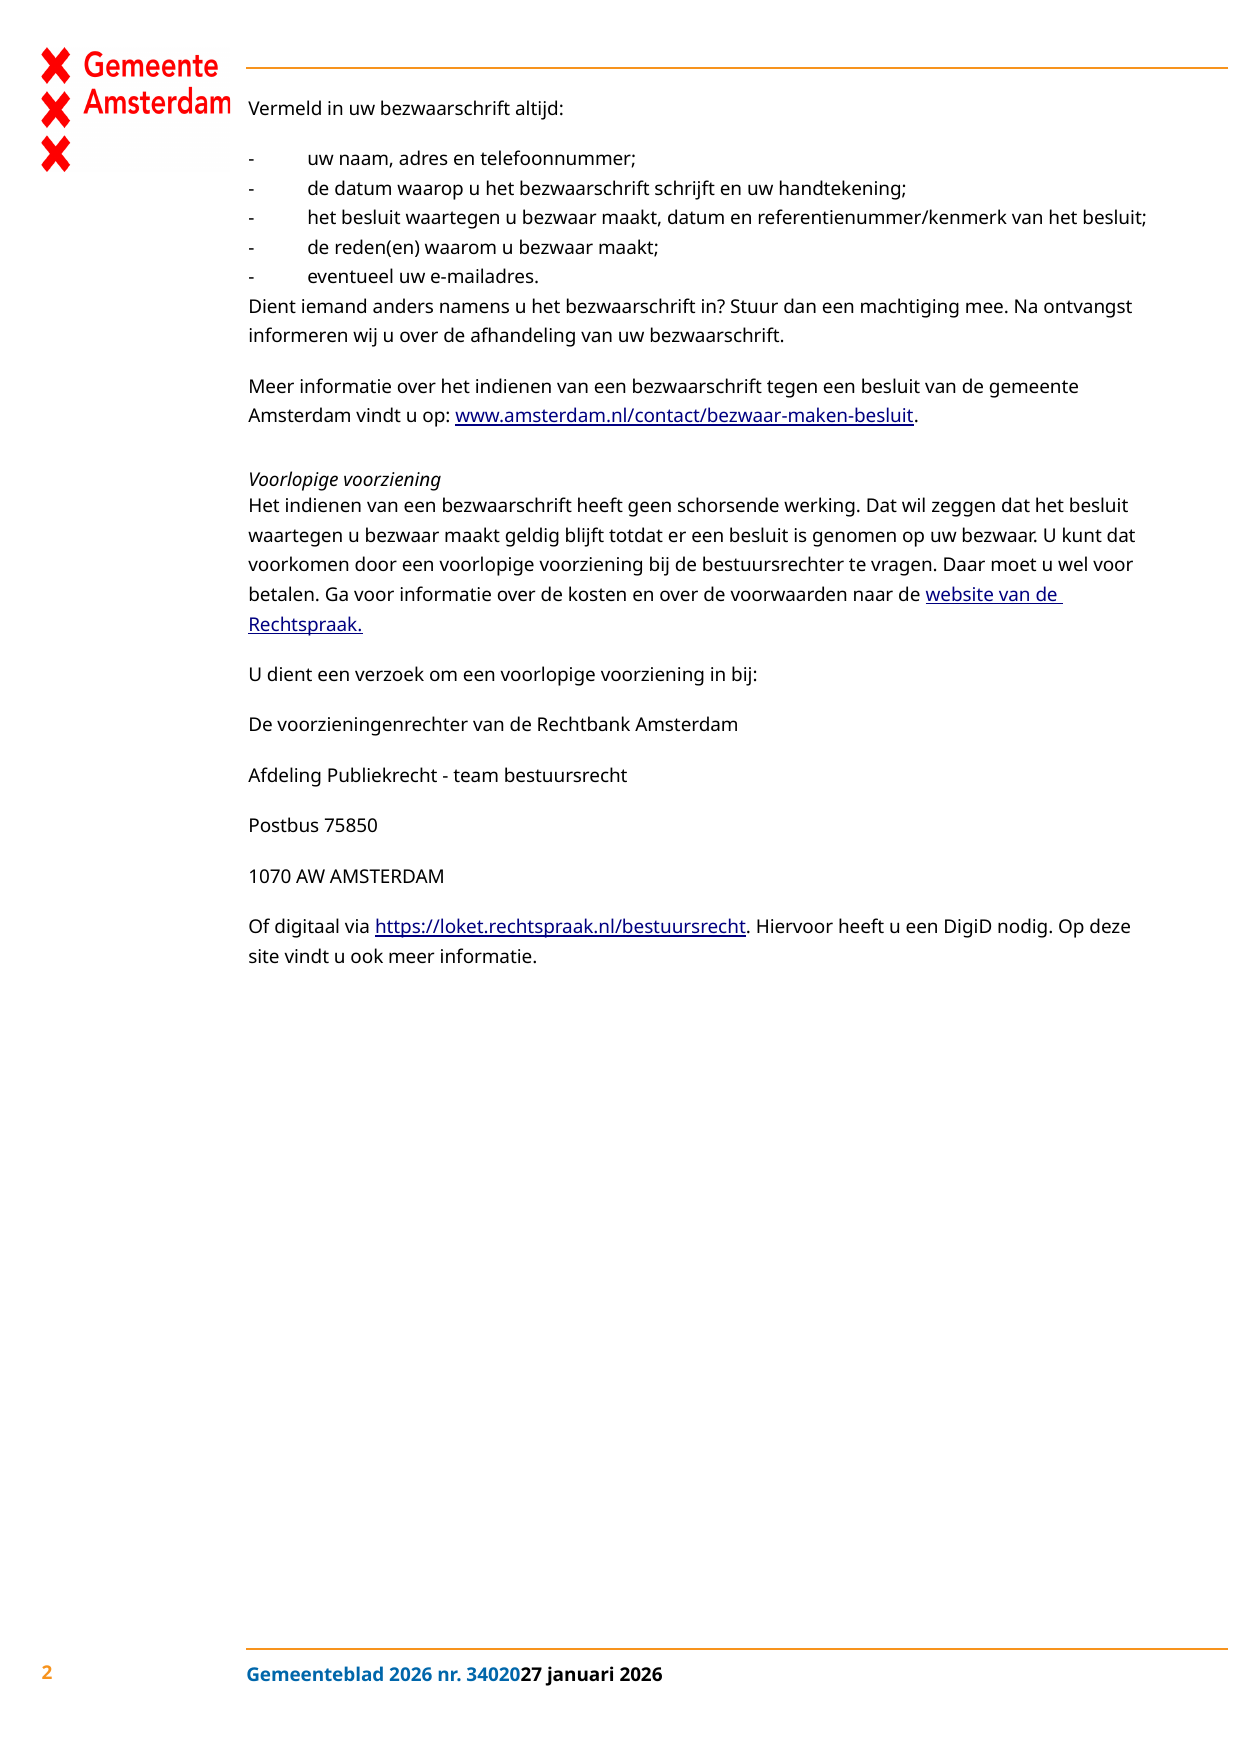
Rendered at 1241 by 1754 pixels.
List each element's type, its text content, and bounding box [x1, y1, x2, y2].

picture [41, 47, 231, 172]
text Voorlopige voorziening [248, 467, 1152, 492]
list het besluit waartegen u bezwaar maakt, datum en referentienummer/kenmerk van het besluit; [248, 204, 1152, 230]
text Vermeld in uw bezwaarschrift altijd: [248, 95, 1152, 121]
text 1070 AW AMSTERDAM [248, 863, 1152, 888]
text De voorzieningenrechter van de Rechtbank Amsterdam [248, 712, 1152, 737]
text Afdeling Publiekrecht - team bestuursrecht [248, 762, 1152, 788]
text Het indienen van een bezwaarschrift heeft geen schorsende werking. Dat wil zeggen dat het besluit waartegen u bezwaar maakt geldig blijft totdat er een besluit is genomen op uw bezwaar. U kunt dat voorkomen door een voorlopige voorziening bij de bestuursrechter te vragen. Daar moet u wel voor betalen. Ga voor informatie over de kosten en over de voorwaarden naar de website van de Rechtspraak. [248, 492, 1152, 636]
text Meer informatie over het indienen van een bezwaarschrift tegen een besluit van de gemeente Amsterdam vindt u op: www.amsterdam.nl/contact/bezwaar-maken-besluit. [248, 373, 1152, 428]
list uw naam, adres en telefoonnummer; [248, 145, 1152, 171]
text Of digitaal via https://loket.rechtspraak.nl/bestuursrecht. Hiervoor heeft u een DigiD nodig. Op deze site vindt u ook meer informatie. [248, 913, 1152, 968]
list de datum waarop u het bezwaarschrift schrijft en uw handtekening; [248, 175, 1152, 201]
text Postbus 75850 [248, 812, 1152, 838]
list eventueel uw e-mailadres. [248, 263, 1152, 289]
text Dient iemand anders namens u het bezwaarschrift in? Stuur dan een machtiging mee. Na ontvangst informeren wij u over de afhandeling van uw bezwaarschrift. [248, 293, 1152, 348]
text U dient een verzoek om een voorlopige voorziening in bij: [248, 661, 1152, 687]
list de reden(en) waarom u bezwaar maakt; [248, 234, 1152, 260]
